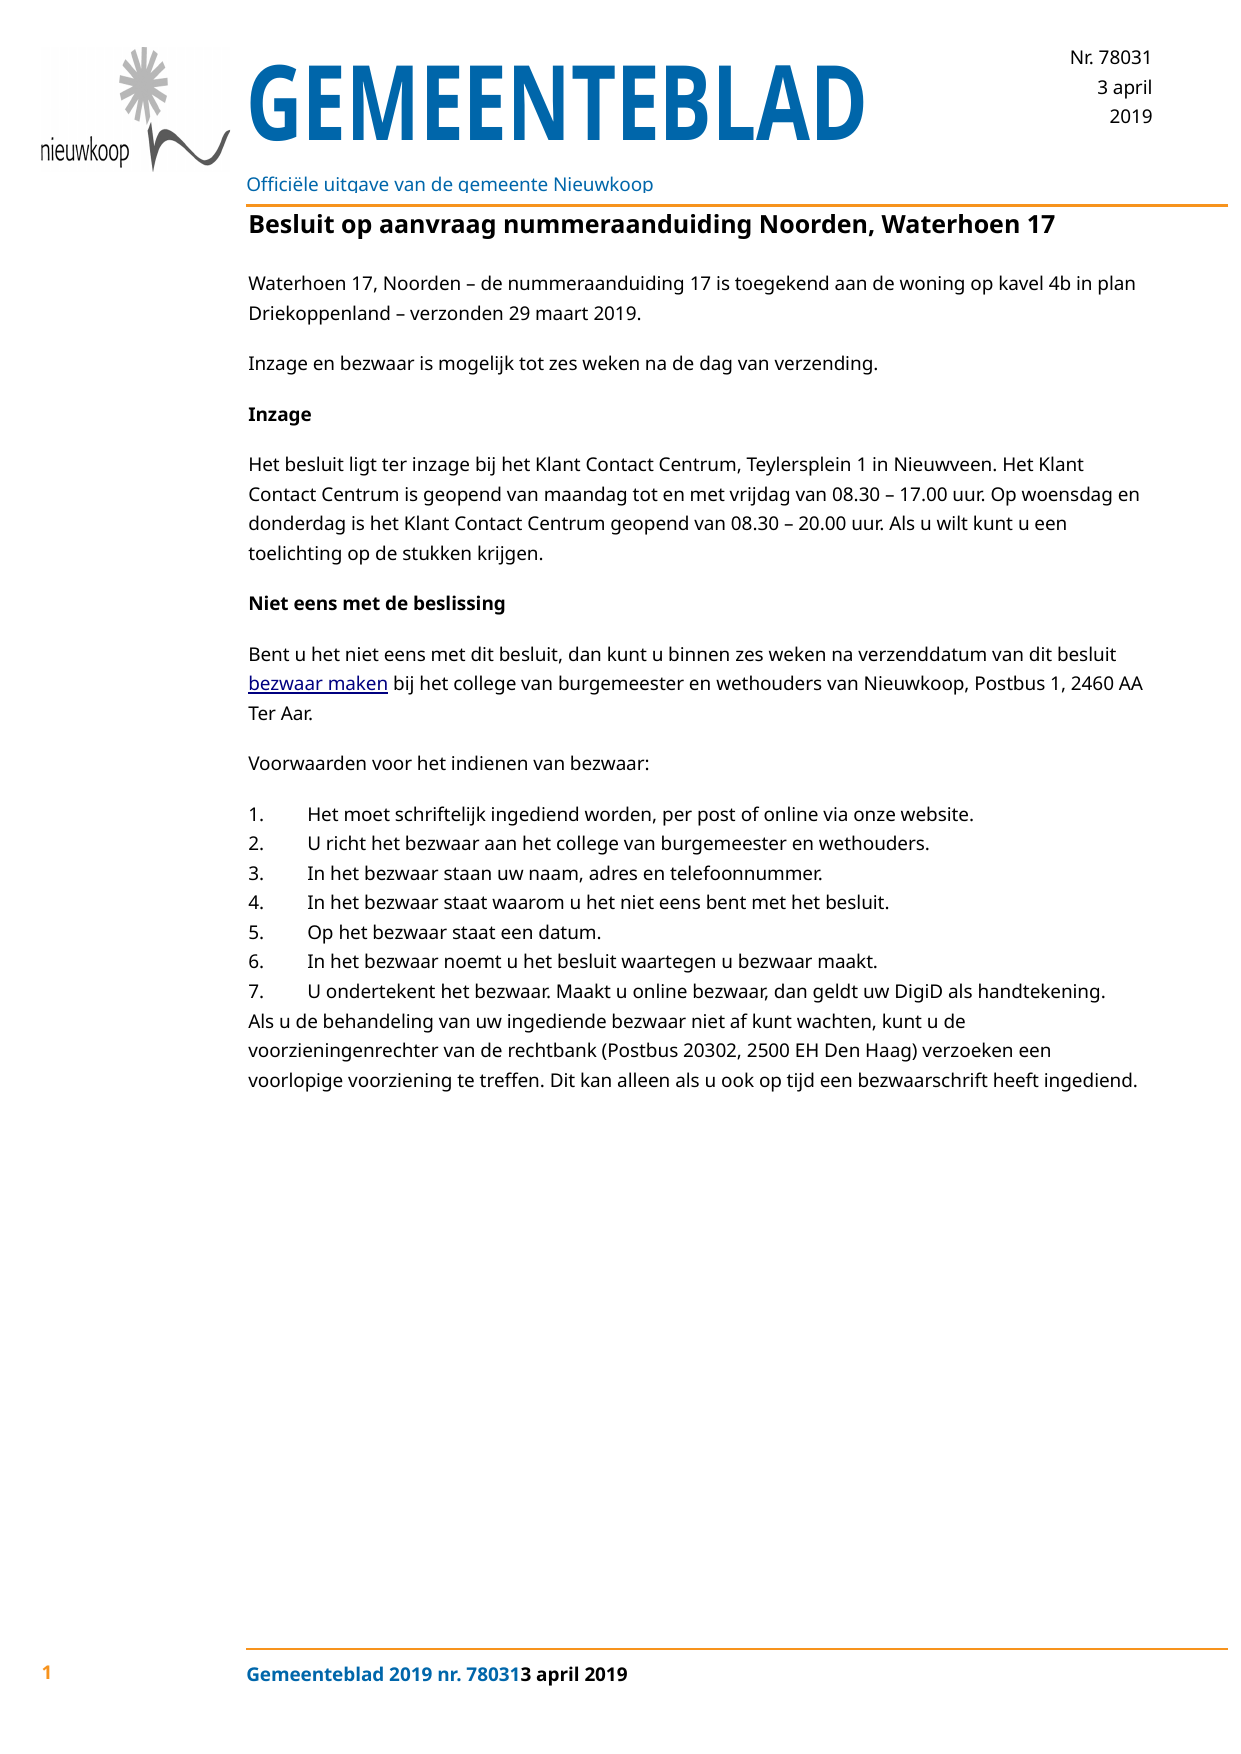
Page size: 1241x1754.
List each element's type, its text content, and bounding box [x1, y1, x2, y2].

text Als u de behandeling van uw ingediende bezwaar niet af kunt wachten, kunt u de voorzieningenrechter van de rechtbank (Postbus 20302, 2500 EH Den Haag) verzoeken een voorlopige voorziening te treffen. Dit kan alleen als u ook op tijd een bezwaarschrift heeft ingediend. [248, 1008, 1152, 1093]
text Inzage [248, 401, 1152, 426]
list U richt het bezwaar aan het college van burgemeester en wethouders. [248, 830, 1152, 856]
list U ondertekent het bezwaar. Maakt u online bezwaar, dan geldt uw DigiD als handtekening. [248, 978, 1152, 1004]
text Niet eens met de beslissing [248, 590, 1152, 616]
list In het bezwaar noemt u het besluit waartegen u bezwaar maakt. [248, 949, 1152, 974]
text Bent u het niet eens met dit besluit, dan kunt u binnen zes weken na verzenddatum van dit besluit bezwaar maken bij het college van burgemeester en wethouders van Nieuwkoop, Postbus 1, 2460 AA Ter Aar. [248, 641, 1152, 726]
list Op het bezwaar staat een datum. [248, 919, 1152, 945]
text Inzage en bezwaar is mogelijk tot zes weken na de dag van verzending. [248, 350, 1152, 376]
list In het bezwaar staat waarom u het niet eens bent met het besluit. [248, 889, 1152, 915]
text Het besluit ligt ter inzage bij het Klant Contact Centrum, Teylersplein 1 in Nieuwveen. Het Klant Contact Centrum is geopend van maandag tot en met vrijdag van 08.30 – 17.00 uur. Op woensdag en donderdag is het Klant Contact Centrum geopend van 08.30 – 20.00 uur. Als u wilt kunt u een toelichting op de stukken krijgen. [248, 451, 1152, 566]
list In het bezwaar staan uw naam, adres en telefoonnummer. [248, 860, 1152, 886]
picture [41, 47, 231, 172]
text Besluit op aanvraag nummeraanduiding Noorden, Waterhoen 17 [248, 207, 1152, 241]
text Voorwaarden voor het indienen van bezwaar: [248, 750, 1152, 776]
text Waterhoen 17, Noorden – de nummeraanduiding 17 is toegekend aan de woning op kavel 4b in plan Driekoppenland – verzonden 29 maart 2019. [248, 270, 1152, 326]
list Het moet schriftelijk ingediend worden, per post of online via onze website. [248, 801, 1152, 826]
